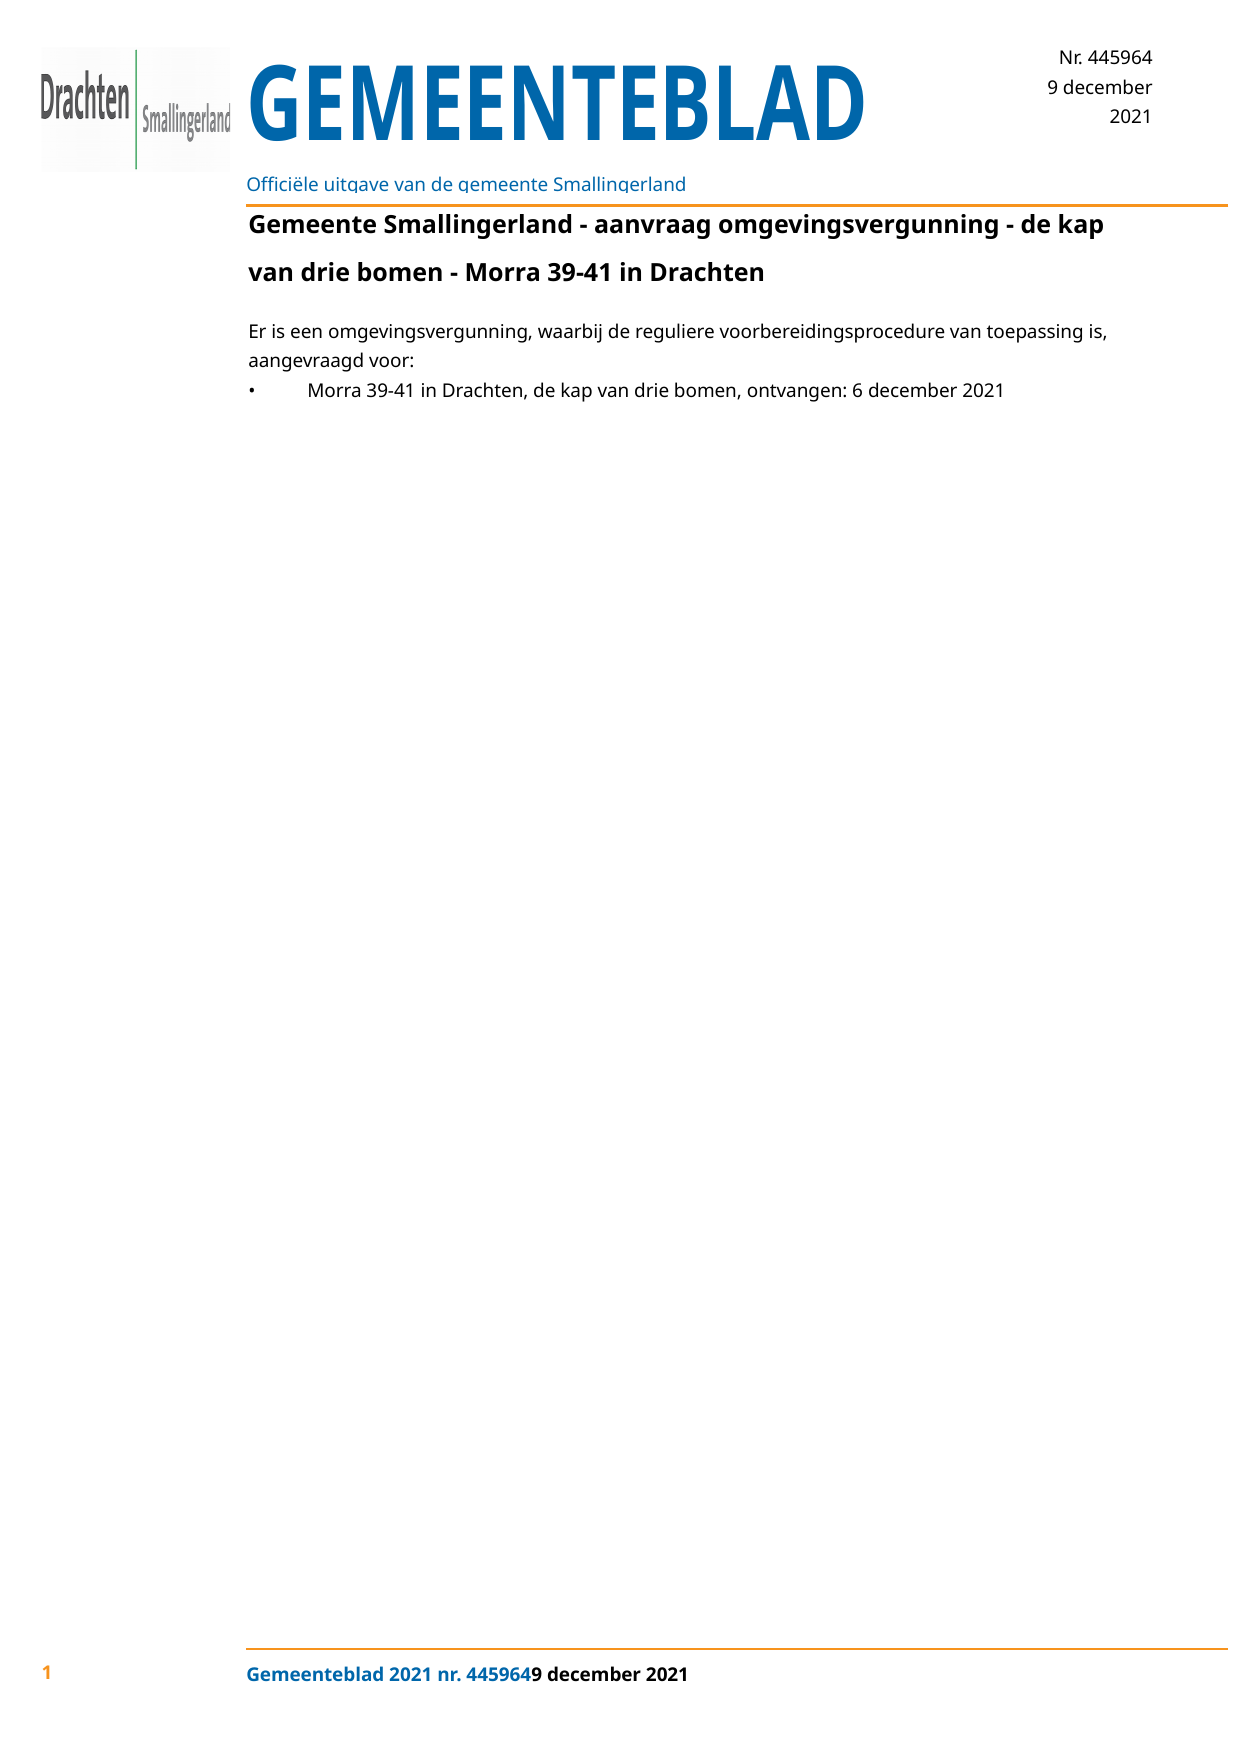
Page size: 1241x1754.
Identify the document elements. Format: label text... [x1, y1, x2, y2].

text Gemeente Smallingerland - aanvraag omgevingsvergunning - de kap van drie bomen - Morra 39-41 in Drachten [248, 207, 1152, 288]
picture [41, 47, 231, 172]
text Er is een omgevingsvergunning, waarbij de reguliere voorbereidingsprocedure van toepassing is, aangevraagd voor: [248, 318, 1152, 373]
list Morra 39-41 in Drachten, de kap van drie bomen, ontvangen: 6 december 2021 [248, 377, 1152, 403]
